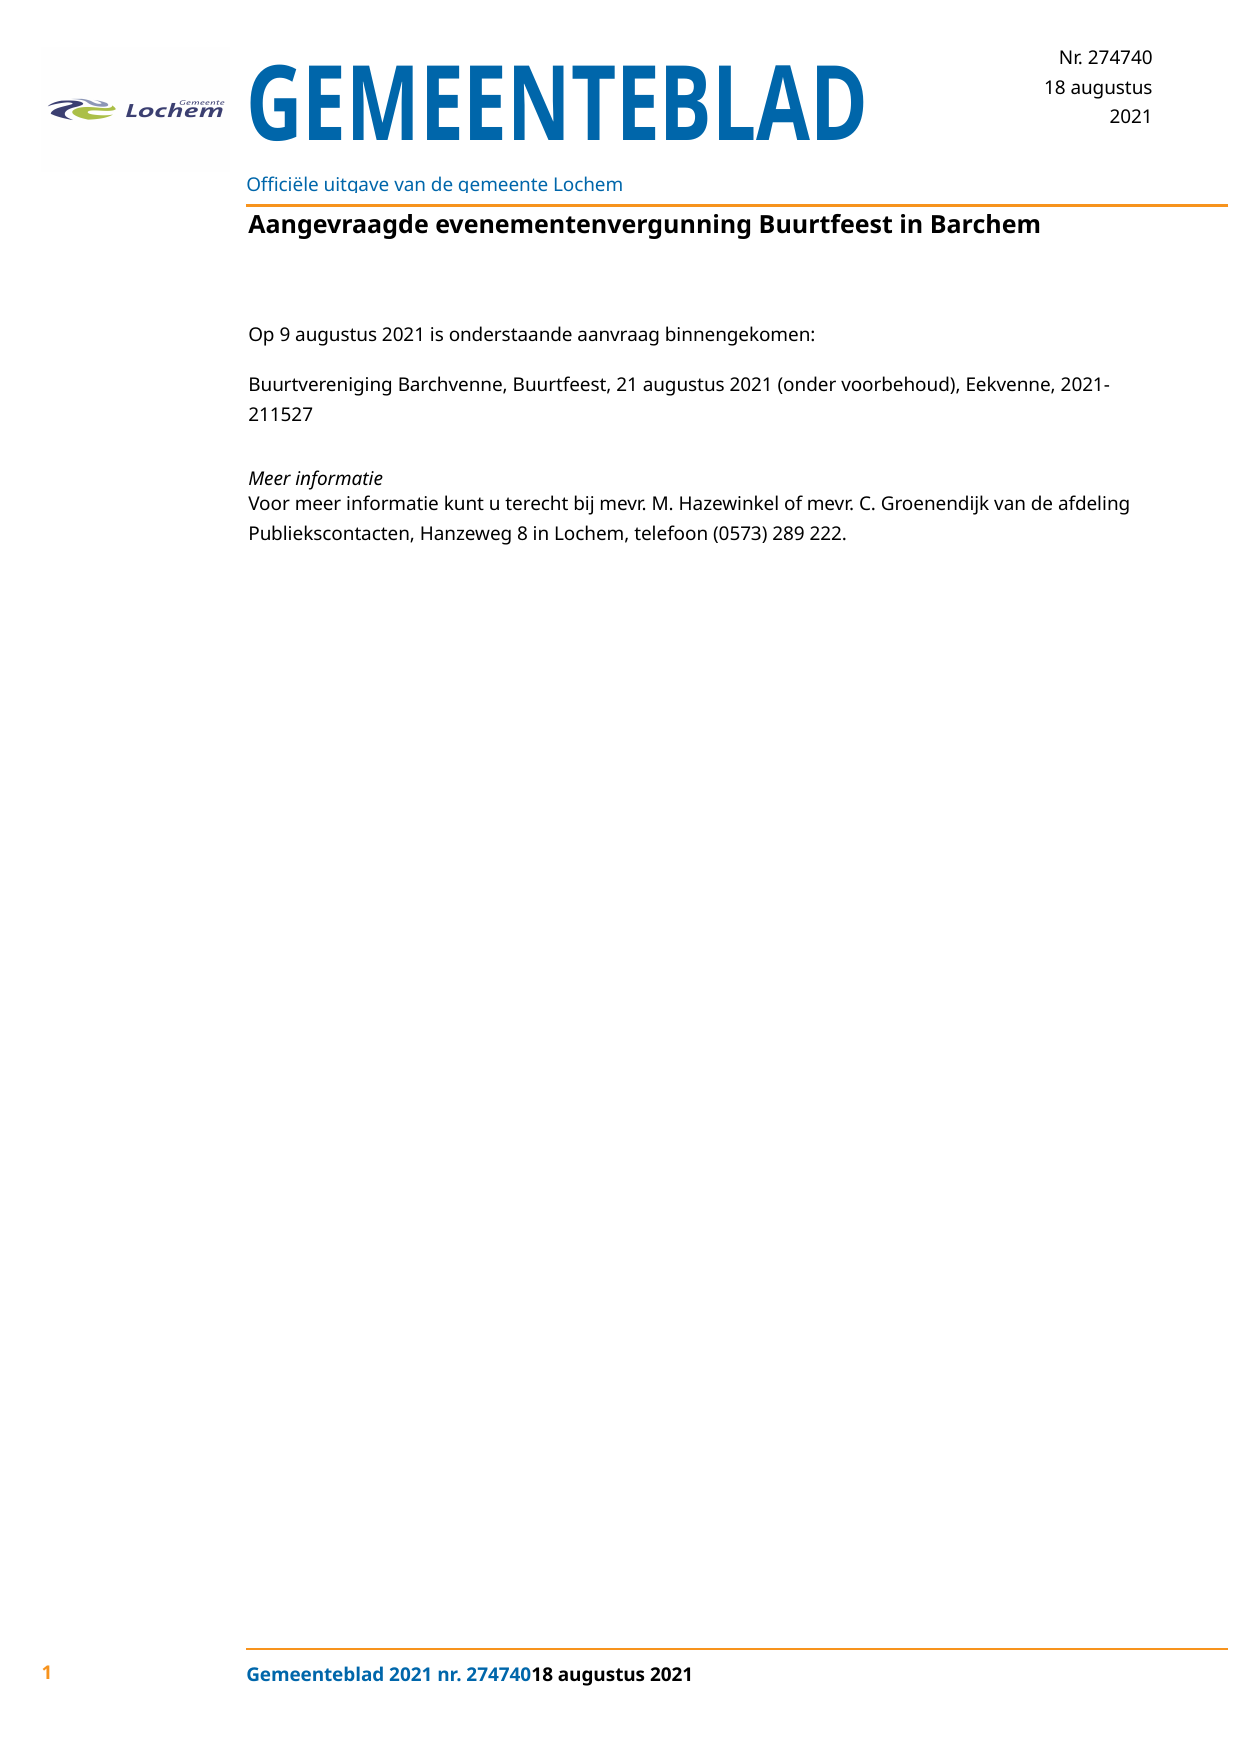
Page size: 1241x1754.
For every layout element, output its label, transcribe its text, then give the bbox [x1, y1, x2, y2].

picture [41, 47, 231, 172]
text Meer informatie [248, 465, 1152, 490]
text Op 9 augustus 2021 is onderstaande aanvraag binnengekomen: [248, 321, 1152, 346]
text Aangevraagde evenementenvergunning Buurtfeest in Barchem [248, 207, 1152, 241]
text Voor meer informatie kunt u terecht bij mevr. M. Hazewinkel of mevr. C. Groenendijk van de afdeling Publiekscontacten, Hanzeweg 8 in Lochem, telefoon (0573) 289 222. [248, 490, 1152, 546]
text Buurtvereniging Barchvenne, Buurtfeest, 21 augustus 2021 (onder voorbehoud), Eekvenne, 2021-211527 [248, 371, 1152, 426]
